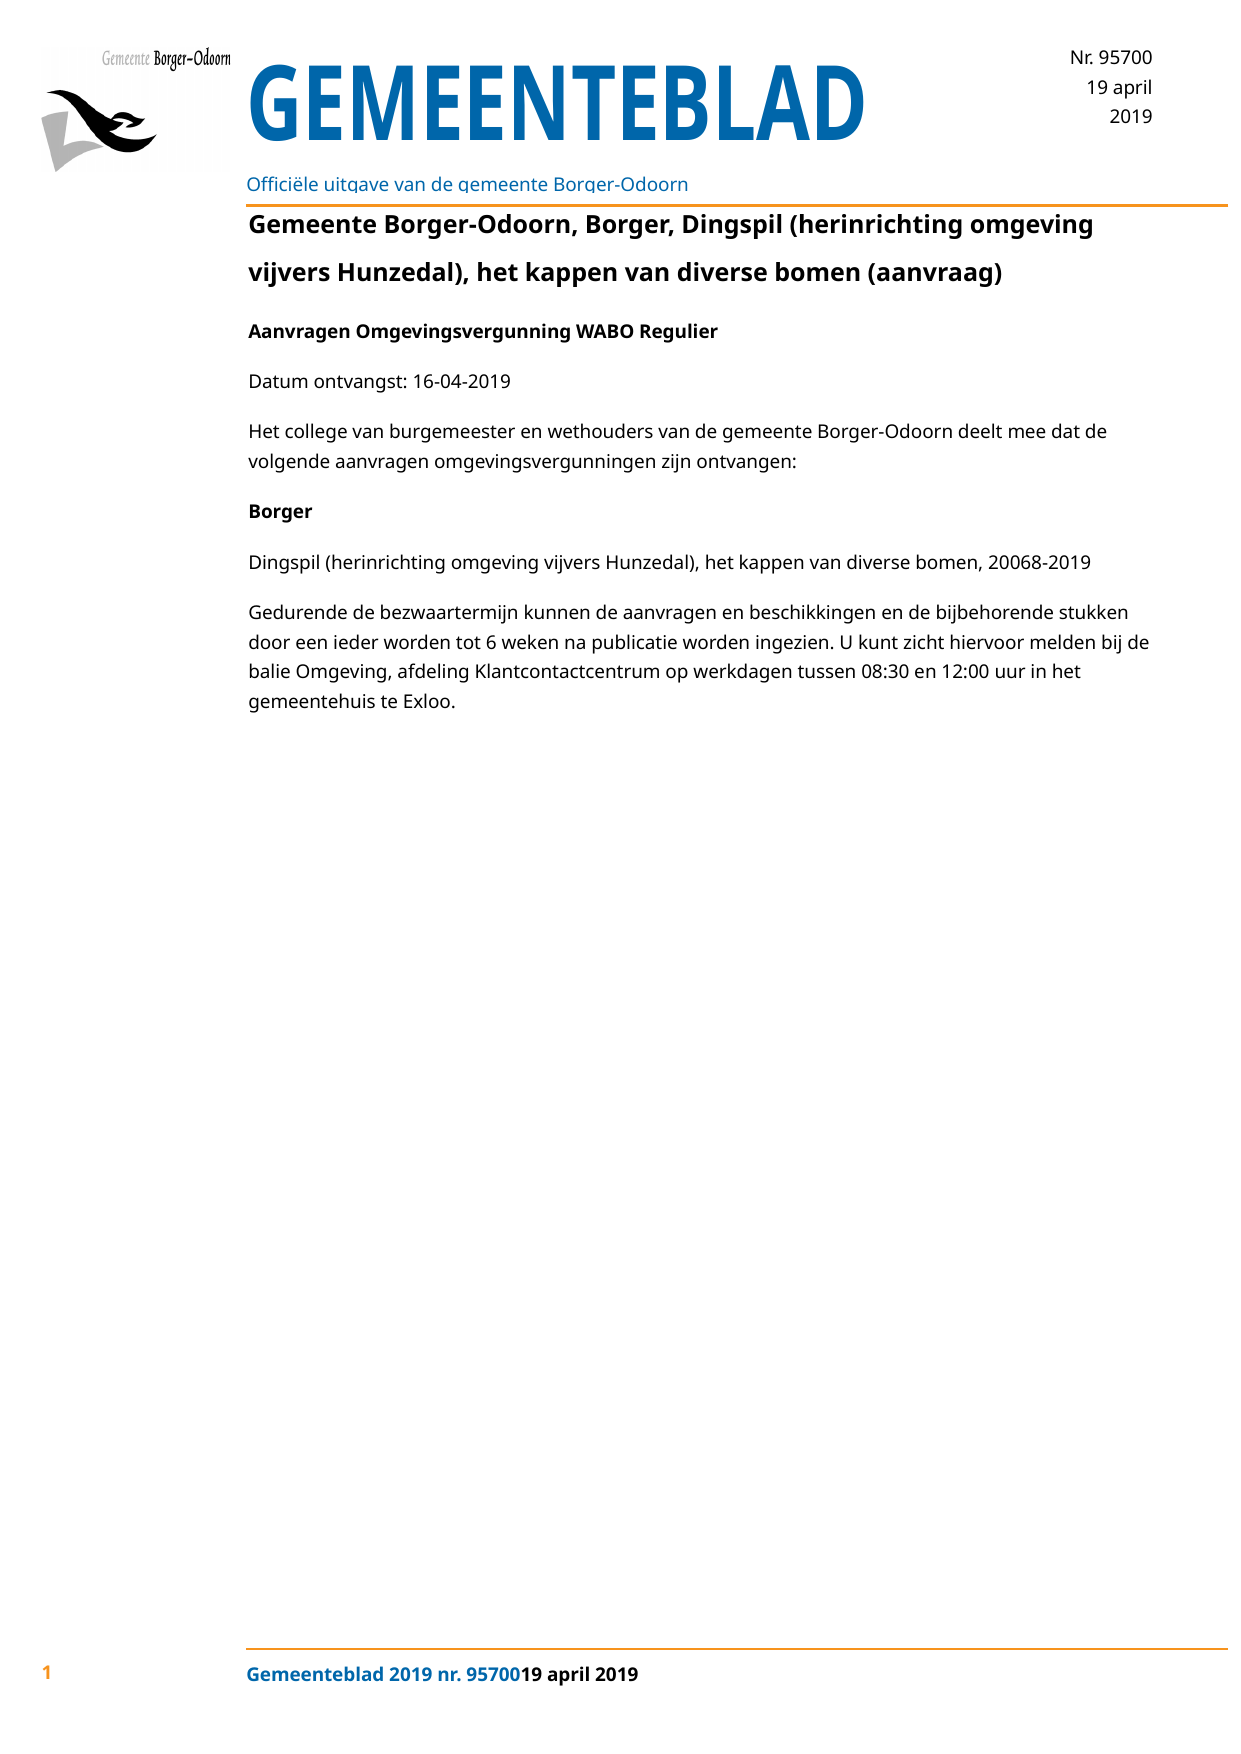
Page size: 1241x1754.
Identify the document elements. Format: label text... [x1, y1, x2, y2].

picture [41, 47, 231, 172]
text Gedurende de bezwaartermijn kunnen de aanvragen en beschikkingen en de bijbehorende stukken door een ieder worden tot 6 weken na publicatie worden ingezien. U kunt zicht hiervoor melden bij de balie Omgeving, afdeling Klantcontactcentrum op werkdagen tussen 08:30 en 12:00 uur in het gemeentehuis te Exloo. [248, 599, 1152, 714]
text Gemeente Borger-Odoorn, Borger, Dingspil (herinrichting omgeving vijvers Hunzedal), het kappen van diverse bomen (aanvraag) [248, 207, 1152, 288]
text Aanvragen Omgevingsvergunning WABO Regulier [248, 318, 1152, 344]
text Borger [248, 499, 1152, 524]
text Datum ontvangst: 16-04-2019 [248, 368, 1152, 394]
text Dingspil (herinrichting omgeving vijvers Hunzedal), het kappen van diverse bomen, 20068-2019 [248, 549, 1152, 575]
text Het college van burgemeester en wethouders van de gemeente Borger-Odoorn deelt mee dat de volgende aanvragen omgevingsvergunningen zijn ontvangen: [248, 419, 1152, 474]
